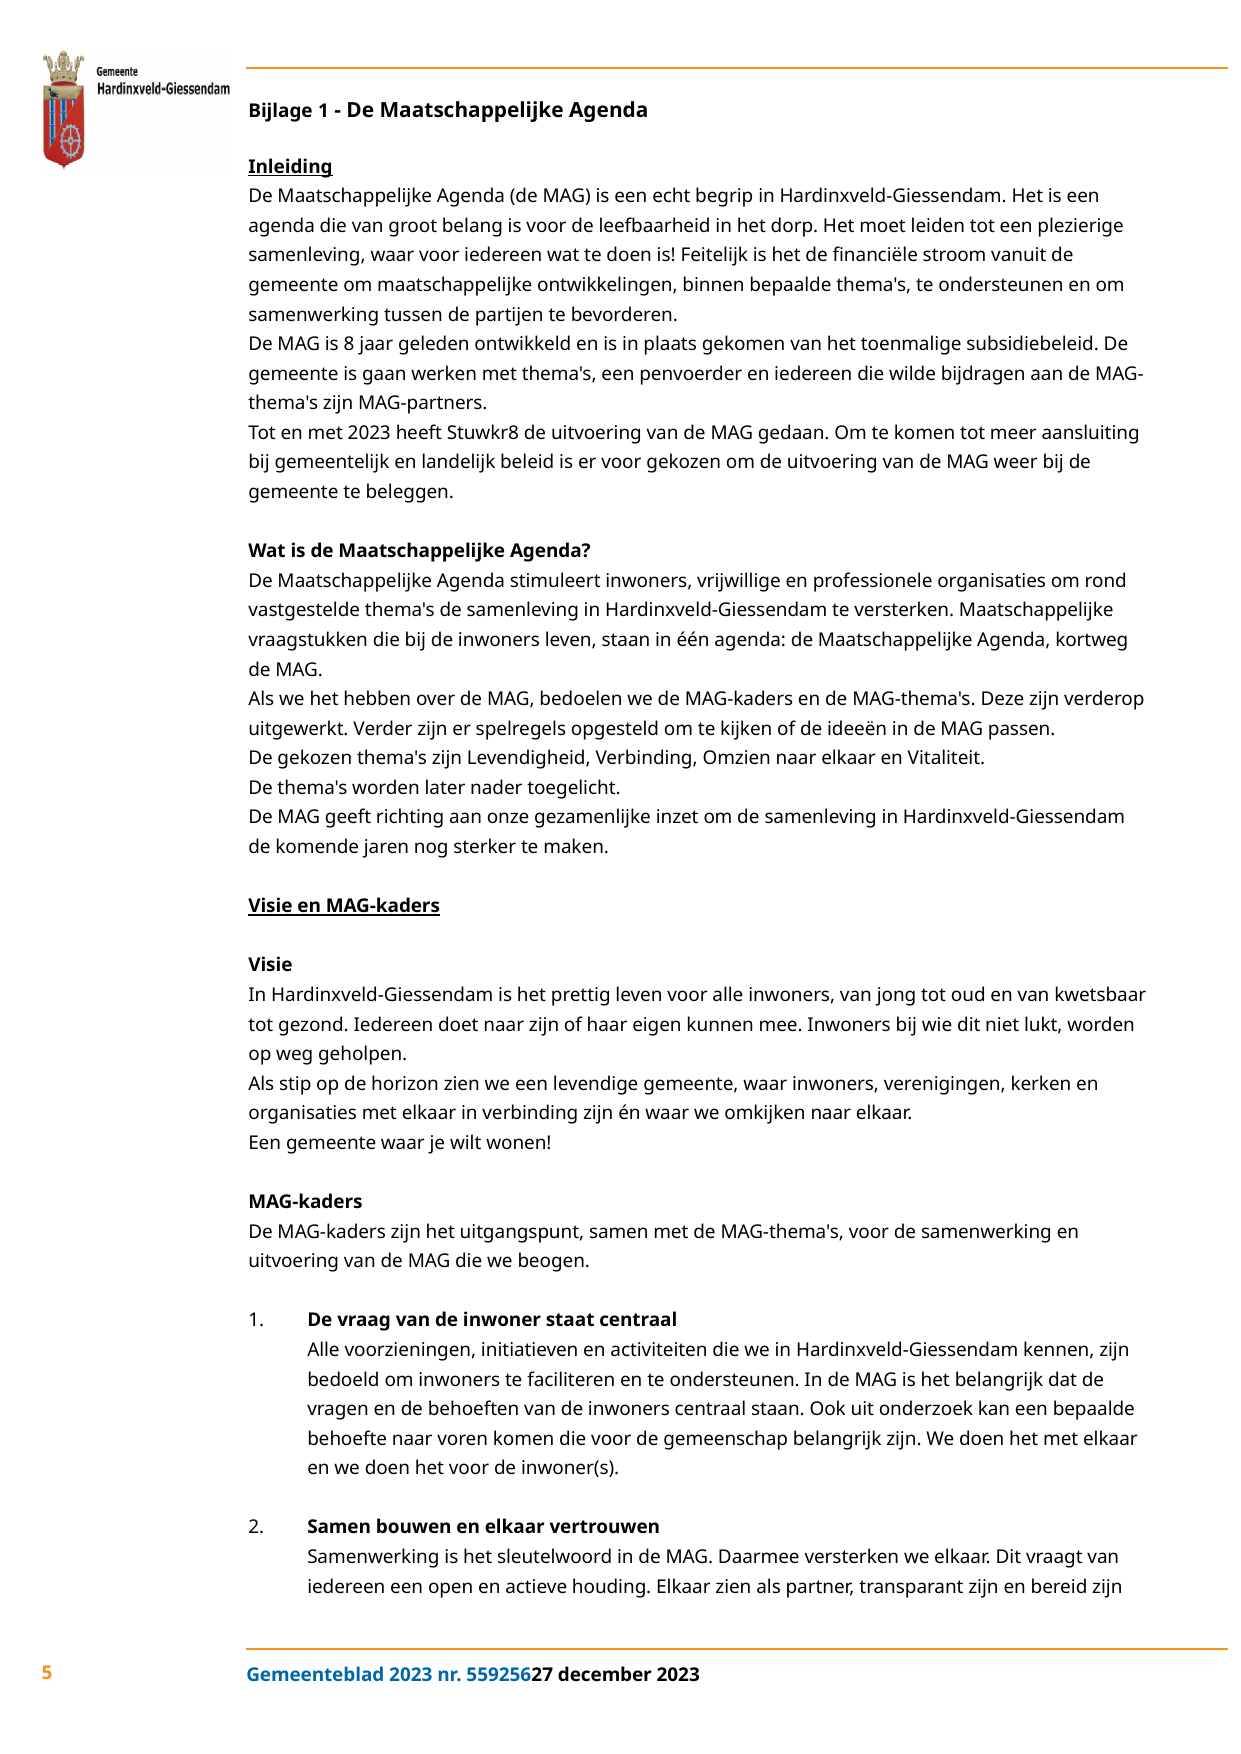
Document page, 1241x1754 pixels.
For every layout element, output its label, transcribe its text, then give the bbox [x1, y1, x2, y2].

text Visie [248, 952, 1152, 977]
list Samen bouwen en elkaar vertrouwen [248, 1514, 1152, 1539]
text De Maatschappelijke Agenda (de MAG) is een echt begrip in Hardinxveld-Giessendam. Het is een agenda die van groot belang is voor de leefbaarheid in het dorp. Het moet leiden tot een plezierige samenleving, waar voor iedereen wat te doen is! Feitelijk is het de financiële stroom vanuit de gemeente om maatschappelijke ontwikkelingen, binnen bepaalde thema's, te ondersteunen en om samenwerking tussen de partijen te bevorderen. [248, 182, 1152, 327]
text Als stip op de horizon zien we een levendige gemeente, waar inwoners, verenigingen, kerken en organisaties met elkaar in verbinding zijn én waar we omkijken naar elkaar. [248, 1070, 1152, 1125]
text De MAG geeft richting aan onze gezamenlijke inzet om de samenleving in Hardinxveld-Giessendam de komende jaren nog sterker te maken. [248, 804, 1152, 859]
text Als we het hebben over de MAG, bedoelen we de MAG-kaders en de MAG-thema's. Deze zijn verderop uitgewerkt. Verder zijn er spelregels opgesteld om te kijken of de ideeën in de MAG passen. [248, 685, 1152, 741]
list De vraag van de inwoner staat centraal [248, 1307, 1152, 1332]
text Bijlage 1 - De Maatschappelijke Agenda [248, 95, 1152, 123]
text Een gemeente waar je wilt wonen! [248, 1129, 1152, 1155]
text De Maatschappelijke Agenda stimuleert inwoners, vrijwillige en professionele organisaties om rond vastgestelde thema's de samenleving in Hardinxveld-Giessendam te versterken. Maatschappelijke vraagstukken die bij de inwoners leven, staan in één agenda: de Maatschappelijke Agenda, kortweg de MAG. [248, 567, 1152, 682]
list Samenwerking is het sleutelwoord in de MAG. Daarmee versterken we elkaar. Dit vraagt van iedereen een open en actieve houding. Elkaar zien als partner, transparant zijn en bereid zijn [248, 1543, 1152, 1599]
text De MAG-kaders zijn het uitgangspunt, samen met de MAG-thema's, voor de samenwerking en uitvoering van de MAG die we beogen. [248, 1218, 1152, 1273]
list Alle voorzieningen, initiatieven en activiteiten die we in Hardinxveld-Giessendam kennen, zijn bedoeld om inwoners te faciliteren en te ondersteunen. In de MAG is het belangrijk dat de vragen en de behoeften van de inwoners centraal staan. Ook uit onderzoek kan een bepaalde behoefte naar voren komen die voor de gemeenschap belangrijk zijn. We doen het met elkaar en we doen het voor de inwoner(s). [248, 1336, 1152, 1480]
picture [41, 47, 231, 172]
text Visie en MAG-kaders [248, 892, 1152, 918]
text In Hardinxveld-Giessendam is het prettig leven voor alle inwoners, van jong tot oud en van kwetsbaar tot gezond. Iedereen doet naar zijn of haar eigen kunnen mee. Inwoners bij wie dit niet lukt, worden op weg geholpen. [248, 981, 1152, 1066]
text Tot en met 2023 heeft Stuwkr8 de uitvoering van de MAG gedaan. Om te komen tot meer aansluiting bij gemeentelijk en landelijk beleid is er voor gekozen om de uitvoering van de MAG weer bij de gemeente te beleggen. [248, 419, 1152, 504]
text Wat is de Maatschappelijke Agenda? [248, 537, 1152, 563]
text Inleiding [248, 153, 1152, 179]
text MAG-kaders [248, 1188, 1152, 1214]
text De gekozen thema's zijn Levendigheid, Verbinding, Omzien naar elkaar en Vitaliteit. [248, 744, 1152, 770]
text De MAG is 8 jaar geleden ontwikkeld en is in plaats gekomen van het toenmalige subsidiebeleid. De gemeente is gaan werken met thema's, een penvoerder en iedereen die wilde bijdragen aan de MAG-thema's zijn MAG-partners. [248, 330, 1152, 415]
text De thema's worden later nader toegelicht. [248, 774, 1152, 800]
